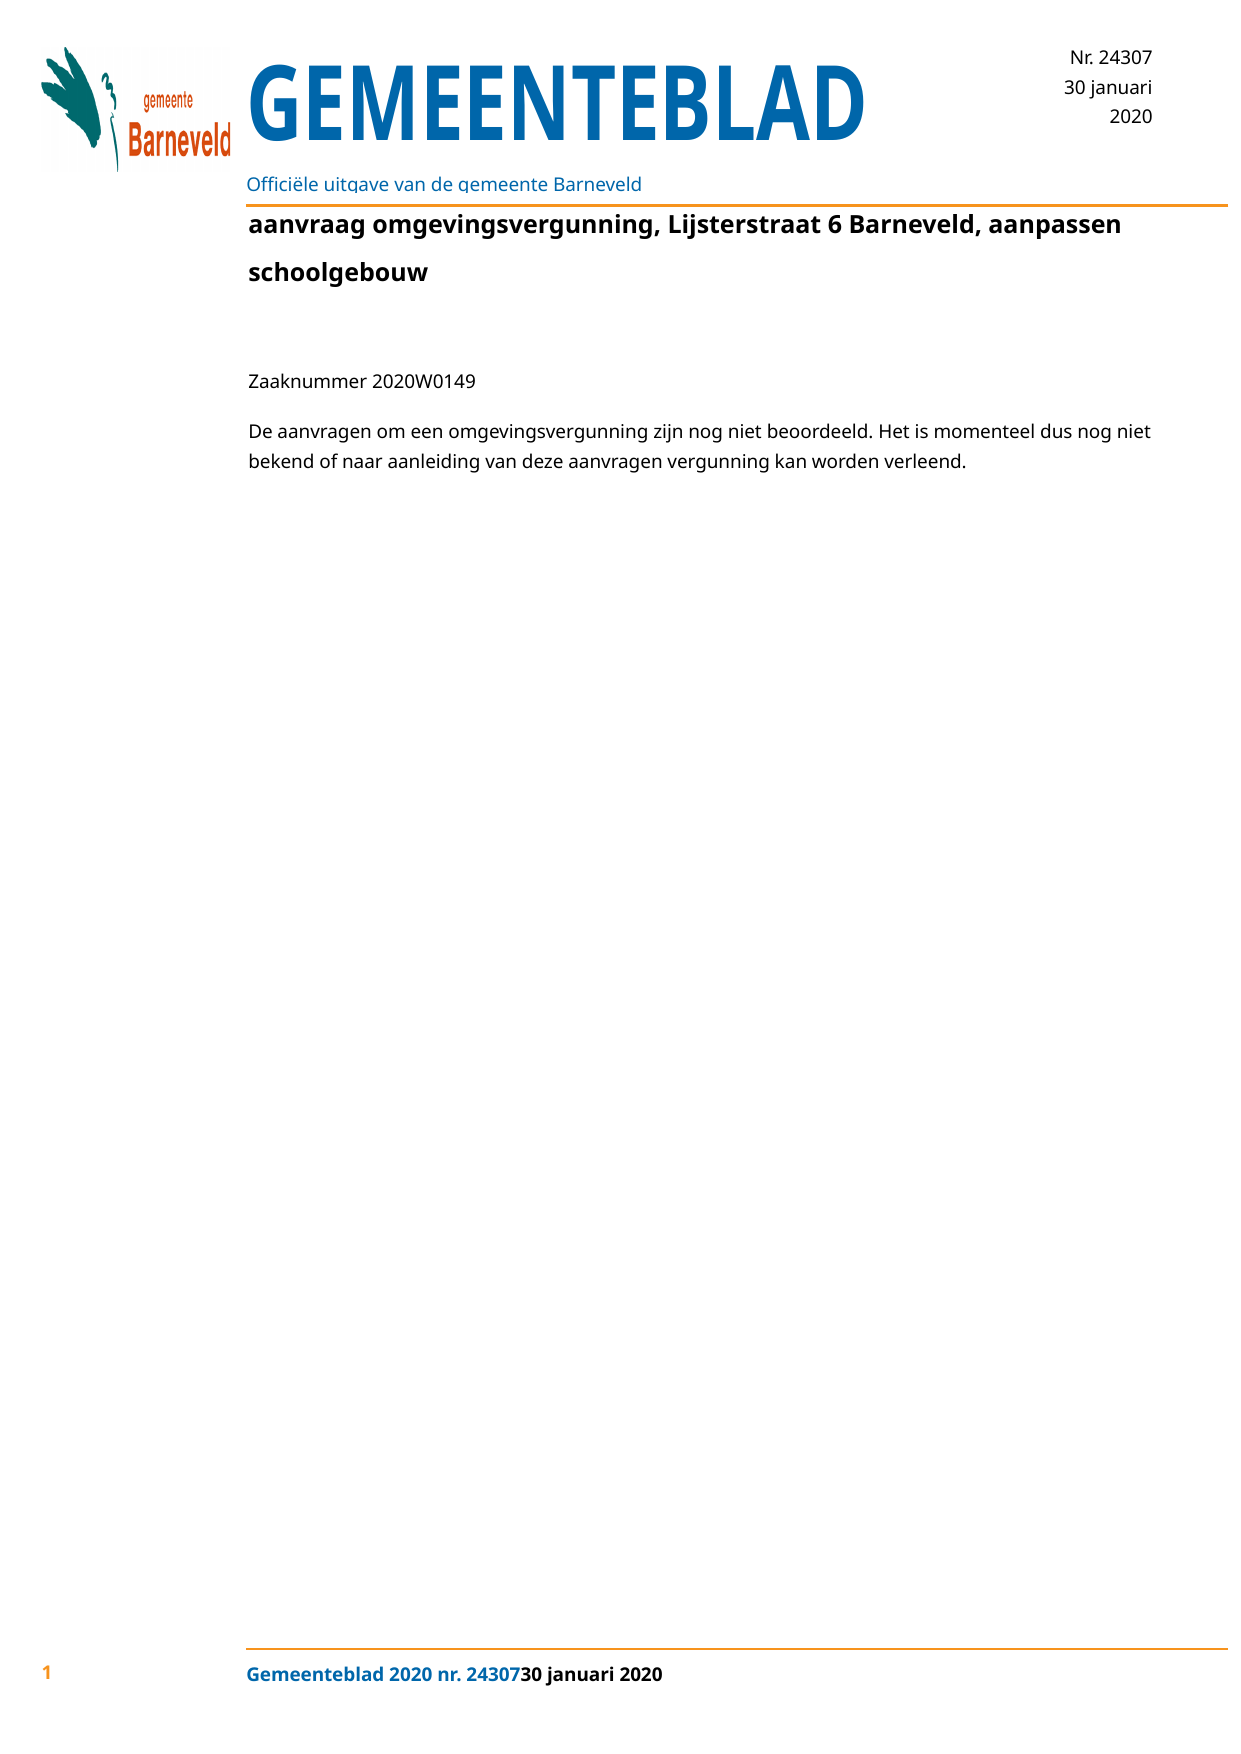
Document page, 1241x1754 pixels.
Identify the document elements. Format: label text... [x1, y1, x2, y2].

text De aanvragen om een omgevingsvergunning zijn nog niet beoordeeld. Het is momenteel dus nog niet bekend of naar aanleiding van deze aanvragen vergunning kan worden verleend. [248, 419, 1152, 474]
text Zaaknummer 2020W0149 [248, 368, 1152, 394]
text aanvraag omgevingsvergunning, Lijsterstraat 6 Barneveld, aanpassen schoolgebouw [248, 207, 1152, 288]
picture [41, 47, 231, 172]
